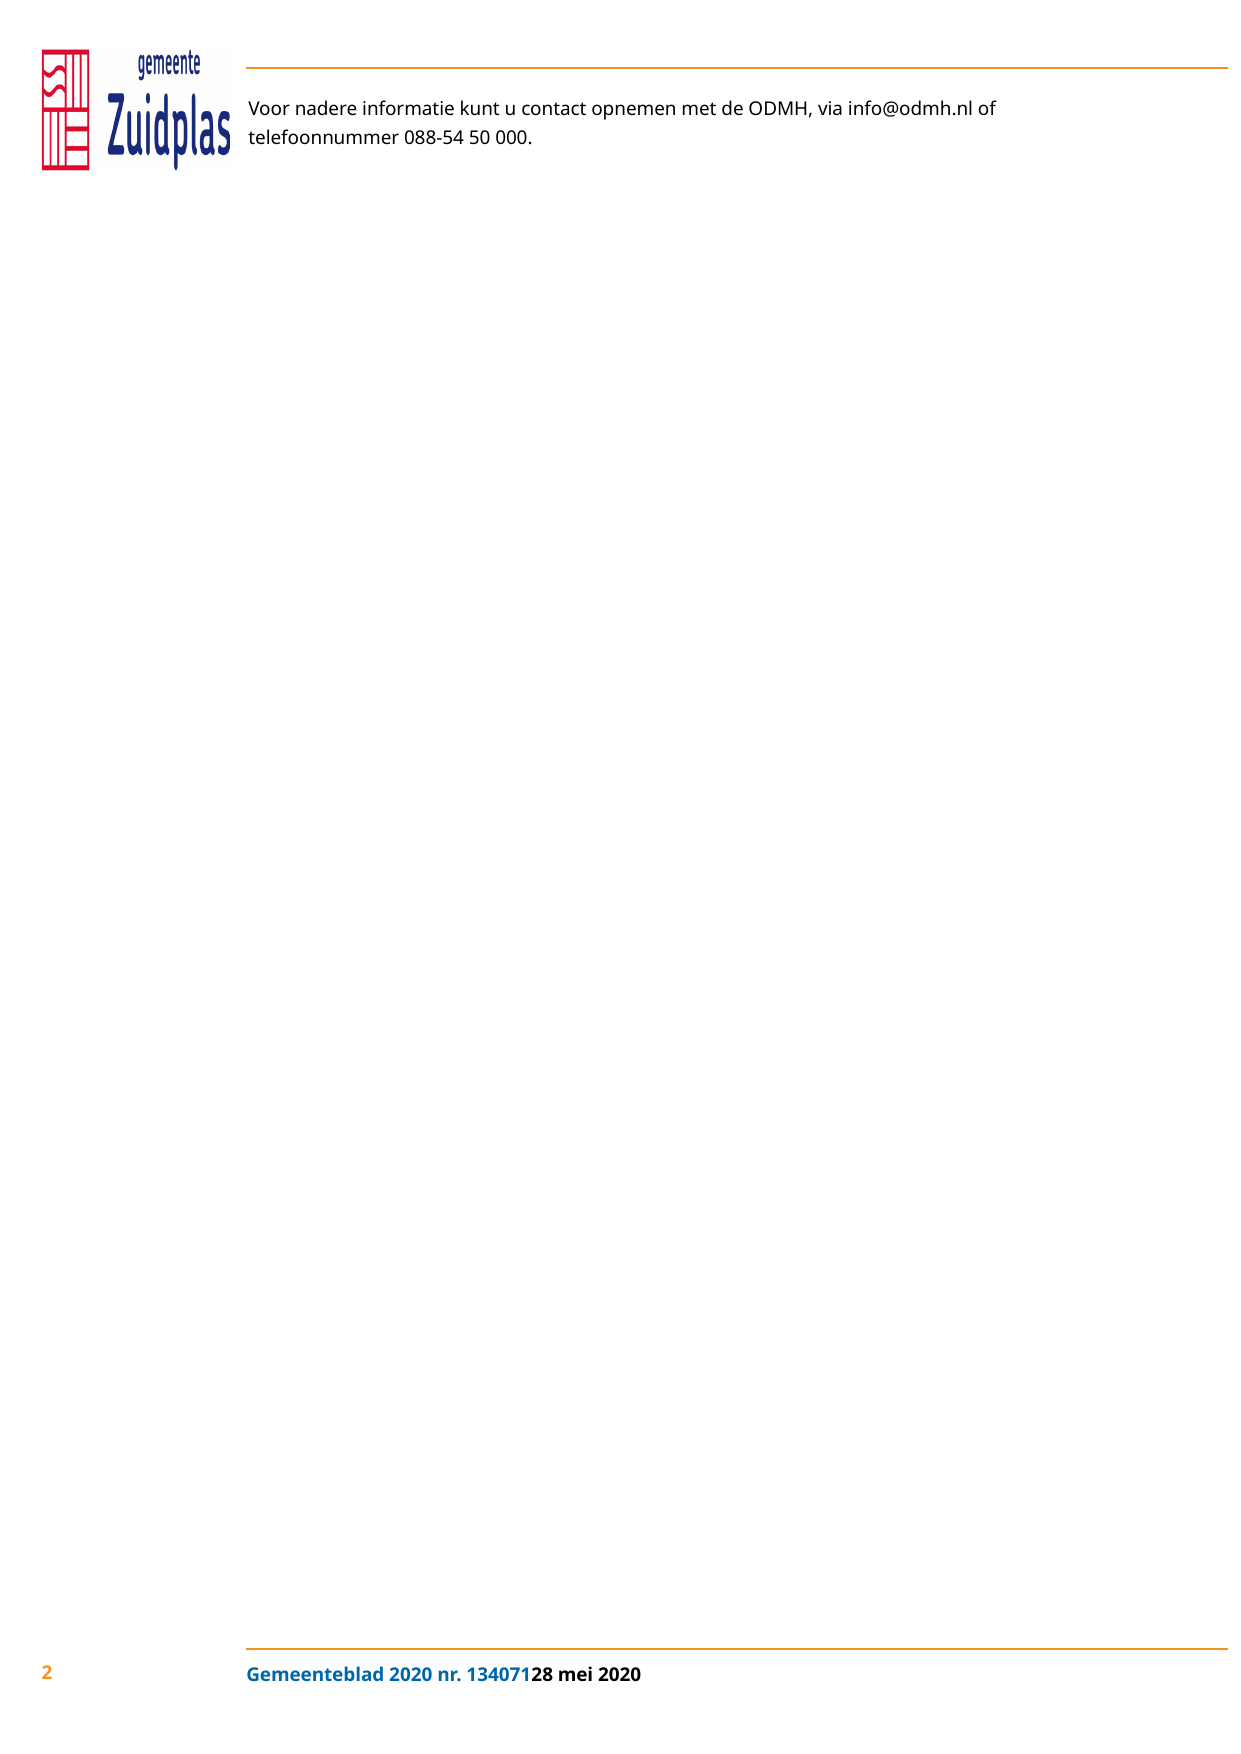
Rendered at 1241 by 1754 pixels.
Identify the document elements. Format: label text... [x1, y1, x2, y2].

text Voor nadere informatie kunt u contact opnemen met de ODMH, via info@odmh.nl of telefoonnummer 088-54 50 000. [248, 95, 1152, 150]
picture [41, 47, 231, 172]
